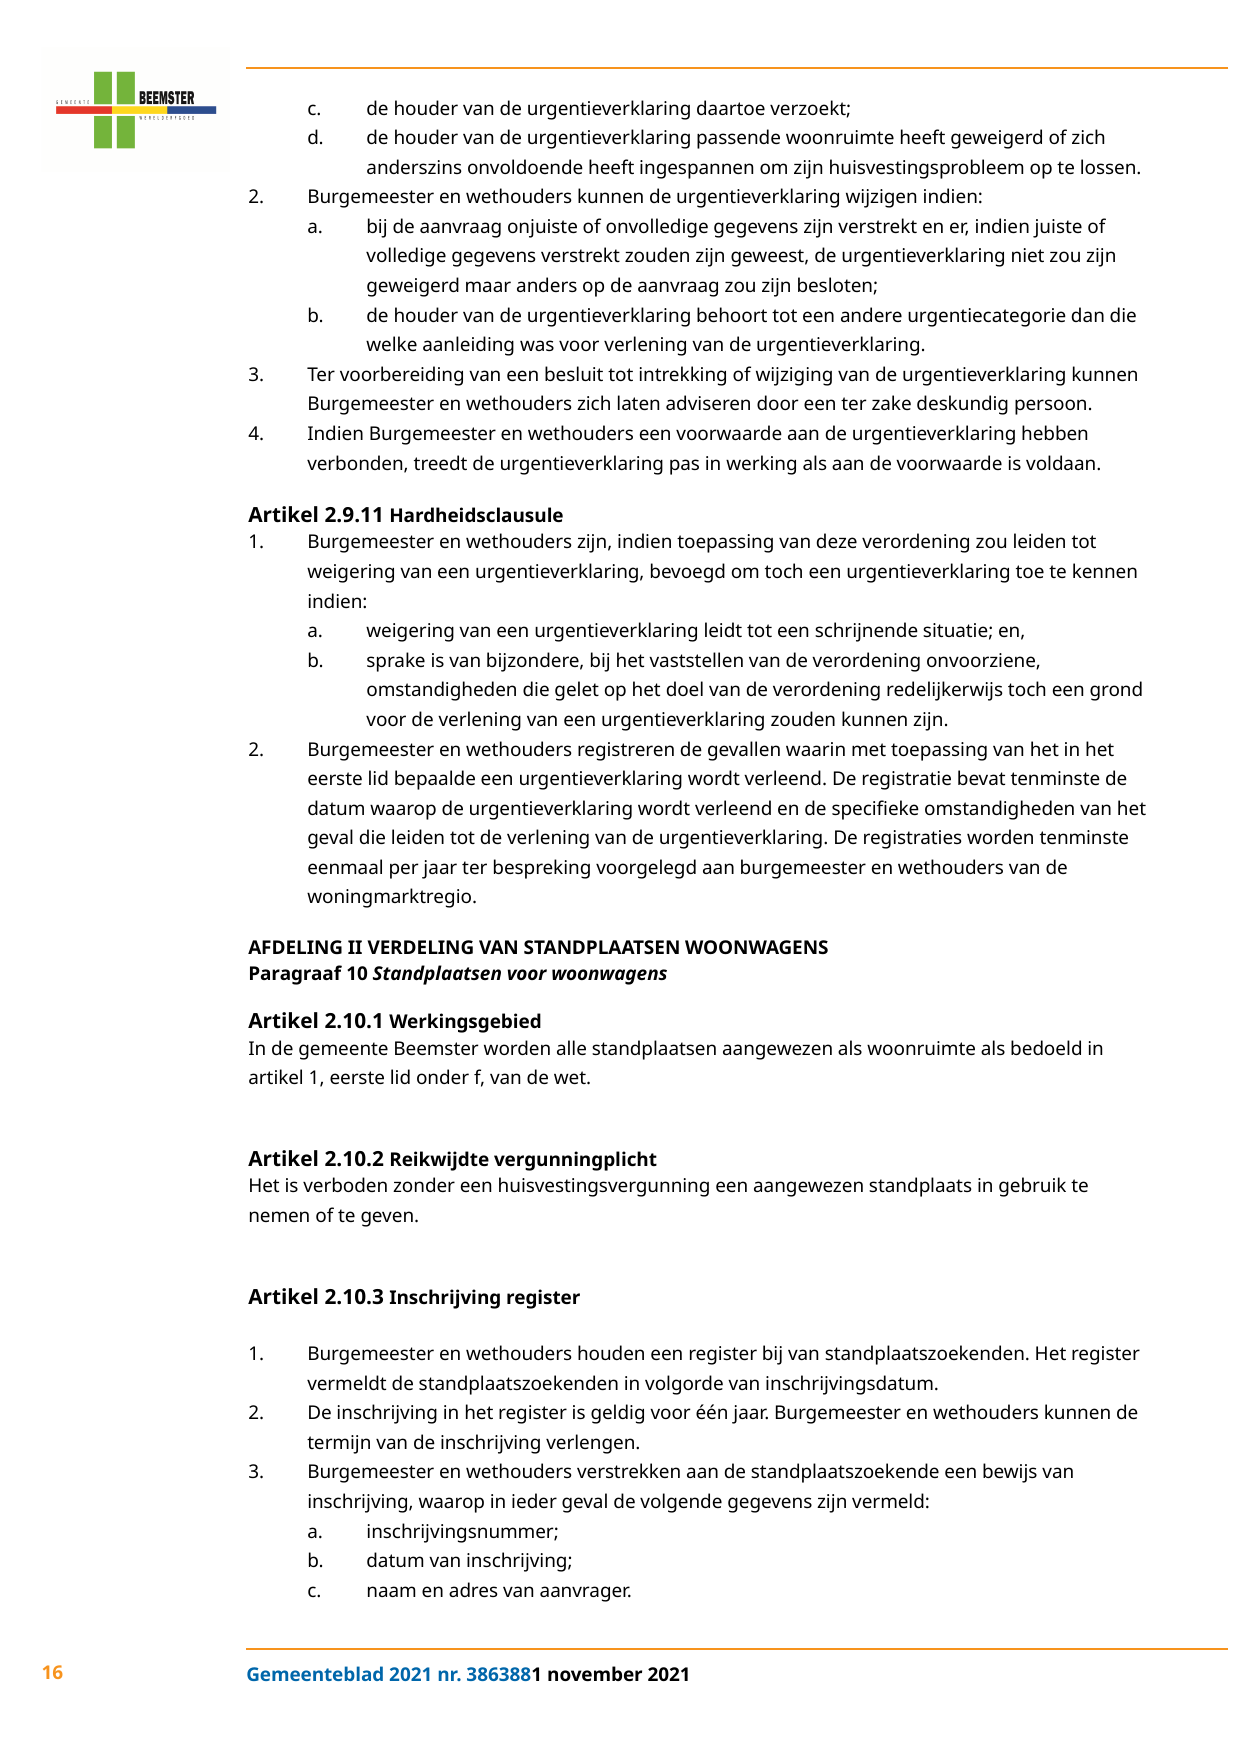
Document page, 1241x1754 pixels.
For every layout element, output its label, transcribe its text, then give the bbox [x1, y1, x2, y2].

text Artikel 2.9.11 Hardheidsclausule [248, 500, 1152, 529]
list de houder van de urgentieverklaring passende woonruimte heeft geweigerd of zich anderszins onvoldoende heeft ingespannen om zijn huisvestingsprobleem op te lossen. [307, 124, 1152, 180]
list Burgemeester en wethouders zijn, indien toepassing van deze verordening zou leiden tot weigering van een urgentieverklaring, bevoegd om toch een urgentieverklaring toe te kennen indien: [248, 529, 1152, 613]
list de houder van de urgentieverklaring daartoe verzoekt; [307, 95, 1152, 121]
list bij de aanvraag onjuiste of onvolledige gegevens zijn verstrekt en er, indien juiste of volledige gegevens verstrekt zouden zijn geweest, de urgentieverklaring niet zou zijn geweigerd maar anders op de aanvraag zou zijn besloten; [307, 213, 1152, 298]
list Burgemeester en wethouders kunnen de urgentieverklaring wijzigen indien: [248, 183, 1152, 209]
text In de gemeente Beemster worden alle standplaatsen aangewezen als woonruimte als bedoeld in artikel 1, eerste lid onder f, van de wet. [248, 1035, 1152, 1090]
list Indien Burgemeester en wethouders een voorwaarde aan de urgentieverklaring hebben verbonden, treedt de urgentieverklaring pas in werking als aan de voorwaarde is voldaan. [248, 420, 1152, 476]
list Burgemeester en wethouders registreren de gevallen waarin met toepassing van het in het eerste lid bepaalde een urgentieverklaring wordt verleend. De registratie bevat tenminste de datum waarop de urgentieverklaring wordt verleend en de specifieke omstandigheden van het geval die leiden tot de verlening van de urgentieverklaring. De registraties worden tenminste eenmaal per jaar ter bespreking voorgelegd aan burgemeester en wethouders van de woningmarktregio. [248, 736, 1152, 909]
list naam en adres van aanvrager. [307, 1577, 1152, 1603]
list weigering van een urgentieverklaring leidt tot een schrijnende situatie; en, [307, 617, 1152, 643]
list de houder van de urgentieverklaring behoort tot een andere urgentiecategorie dan die welke aanleiding was voor verlening van de urgentieverklaring. [307, 302, 1152, 357]
text Het is verboden zonder een huisvestingsvergunning een aangewezen standplaats in gebruik te nemen of te geven. [248, 1173, 1152, 1228]
picture [41, 47, 231, 172]
list sprake is van bijzondere, bij het vaststellen van de verordening onvoorziene, omstandigheden die gelet op het doel van de verordening redelijkerwijs toch een grond voor de verlening van een urgentieverklaring zouden kunnen zijn. [307, 647, 1152, 732]
list De inschrijving in het register is geldig voor één jaar. Burgemeester en wethouders kunnen de termijn van de inschrijving verlengen. [248, 1399, 1152, 1455]
text Artikel 2.10.3 Inschrijving register [248, 1282, 1152, 1311]
list datum van inschrijving; [307, 1547, 1152, 1573]
list Ter voorbereiding van een besluit tot intrekking of wijziging van de urgentieverklaring kunnen Burgemeester en wethouders zich laten adviseren door een ter zake deskundig persoon. [248, 361, 1152, 416]
text Artikel 2.10.2 Reikwijdte vergunningplicht [248, 1144, 1152, 1173]
text Paragraaf 10 Standplaatsen voor woonwagens [248, 960, 1152, 985]
text Artikel 2.10.1 Werkingsgebied [248, 1006, 1152, 1035]
list Burgemeester en wethouders houden een register bij van standplaatszoekenden. Het register vermeldt de standplaatszoekenden in volgorde van inschrijvingsdatum. [248, 1340, 1152, 1396]
list Burgemeester en wethouders verstrekken aan de standplaatszoekende een bewijs van inschrijving, waarop in ieder geval de volgende gegevens zijn vermeld: [248, 1459, 1152, 1514]
text AFDELING II VERDELING VAN STANDPLAATSEN WOONWAGENS [248, 934, 1152, 960]
list inschrijvingsnummer; [307, 1518, 1152, 1543]
